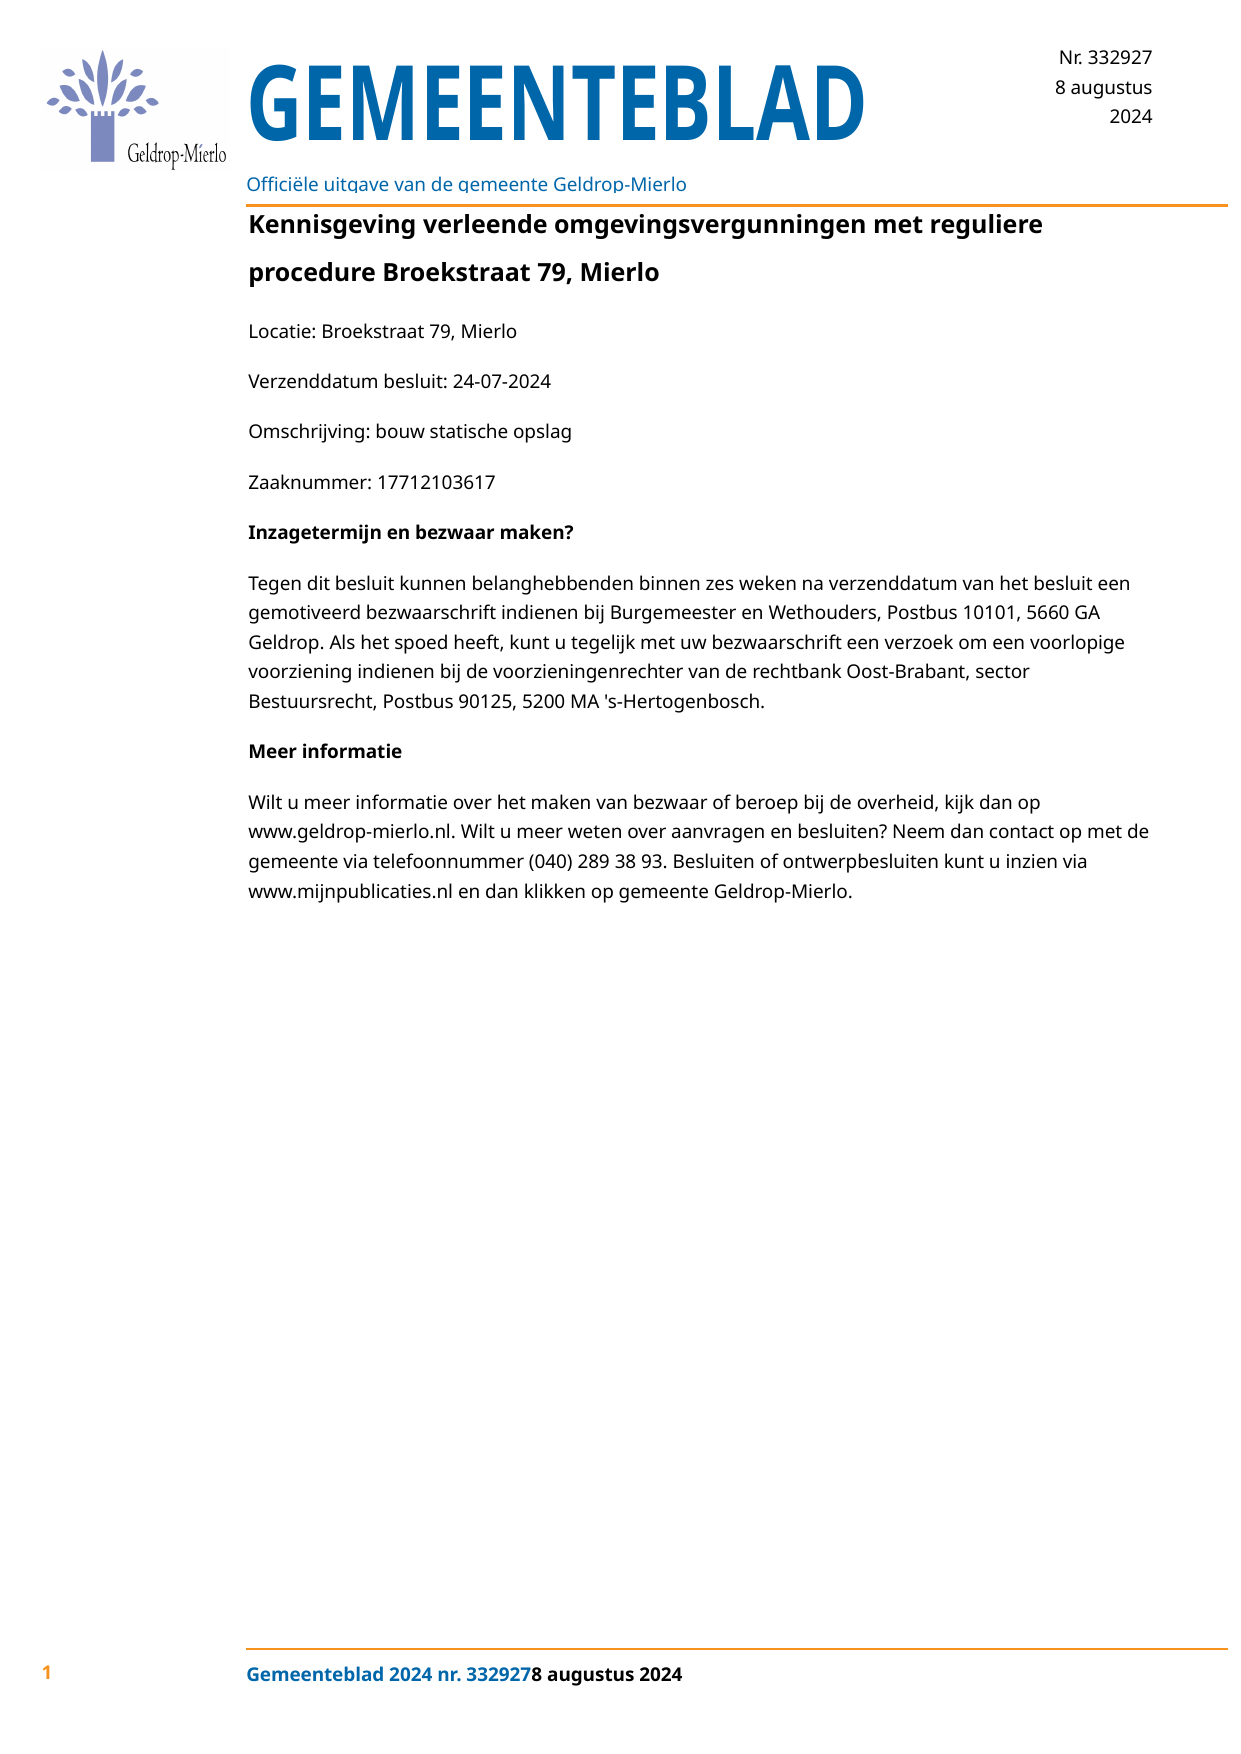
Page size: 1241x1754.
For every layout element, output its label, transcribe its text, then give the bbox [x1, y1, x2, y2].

text Verzenddatum besluit: 24-07-2024 [248, 368, 1152, 394]
picture [41, 47, 231, 172]
text Tegen dit besluit kunnen belanghebbenden binnen zes weken na verzenddatum van het besluit een gemotiveerd bezwaarschrift indienen bij Burgemeester en Wethouders, Postbus 10101, 5660 GA Geldrop. Als het spoed heeft, kunt u tegelijk met uw bezwaarschrift een verzoek om een voorlopige voorziening indienen bij de voorzieningenrechter van de rechtbank Oost-Brabant, sector Bestuursrecht, Postbus 90125, 5200 MA 's-Hertogenbosch. [248, 570, 1152, 714]
text Meer informatie [248, 739, 1152, 764]
text Omschrijving: bouw statische opslag [248, 419, 1152, 444]
text Kennisgeving verleende omgevingsvergunningen met reguliere procedure Broekstraat 79, Mierlo [248, 207, 1152, 288]
text Wilt u meer informatie over het maken van bezwaar of beroep bij de overheid, kijk dan op www.geldrop-mierlo.nl. Wilt u meer weten over aanvragen en besluiten? Neem dan contact op met de gemeente via telefoonnummer (040) 289 38 93. Besluiten of ontwerpbesluiten kunt u inzien via www.mijnpublicaties.nl en dan klikken op gemeente Geldrop-Mierlo. [248, 789, 1152, 904]
text Zaaknummer: 17712103617 [248, 469, 1152, 495]
text Locatie: Broekstraat 79, Mierlo [248, 318, 1152, 344]
text Inzagetermijn en bezwaar maken? [248, 519, 1152, 545]
